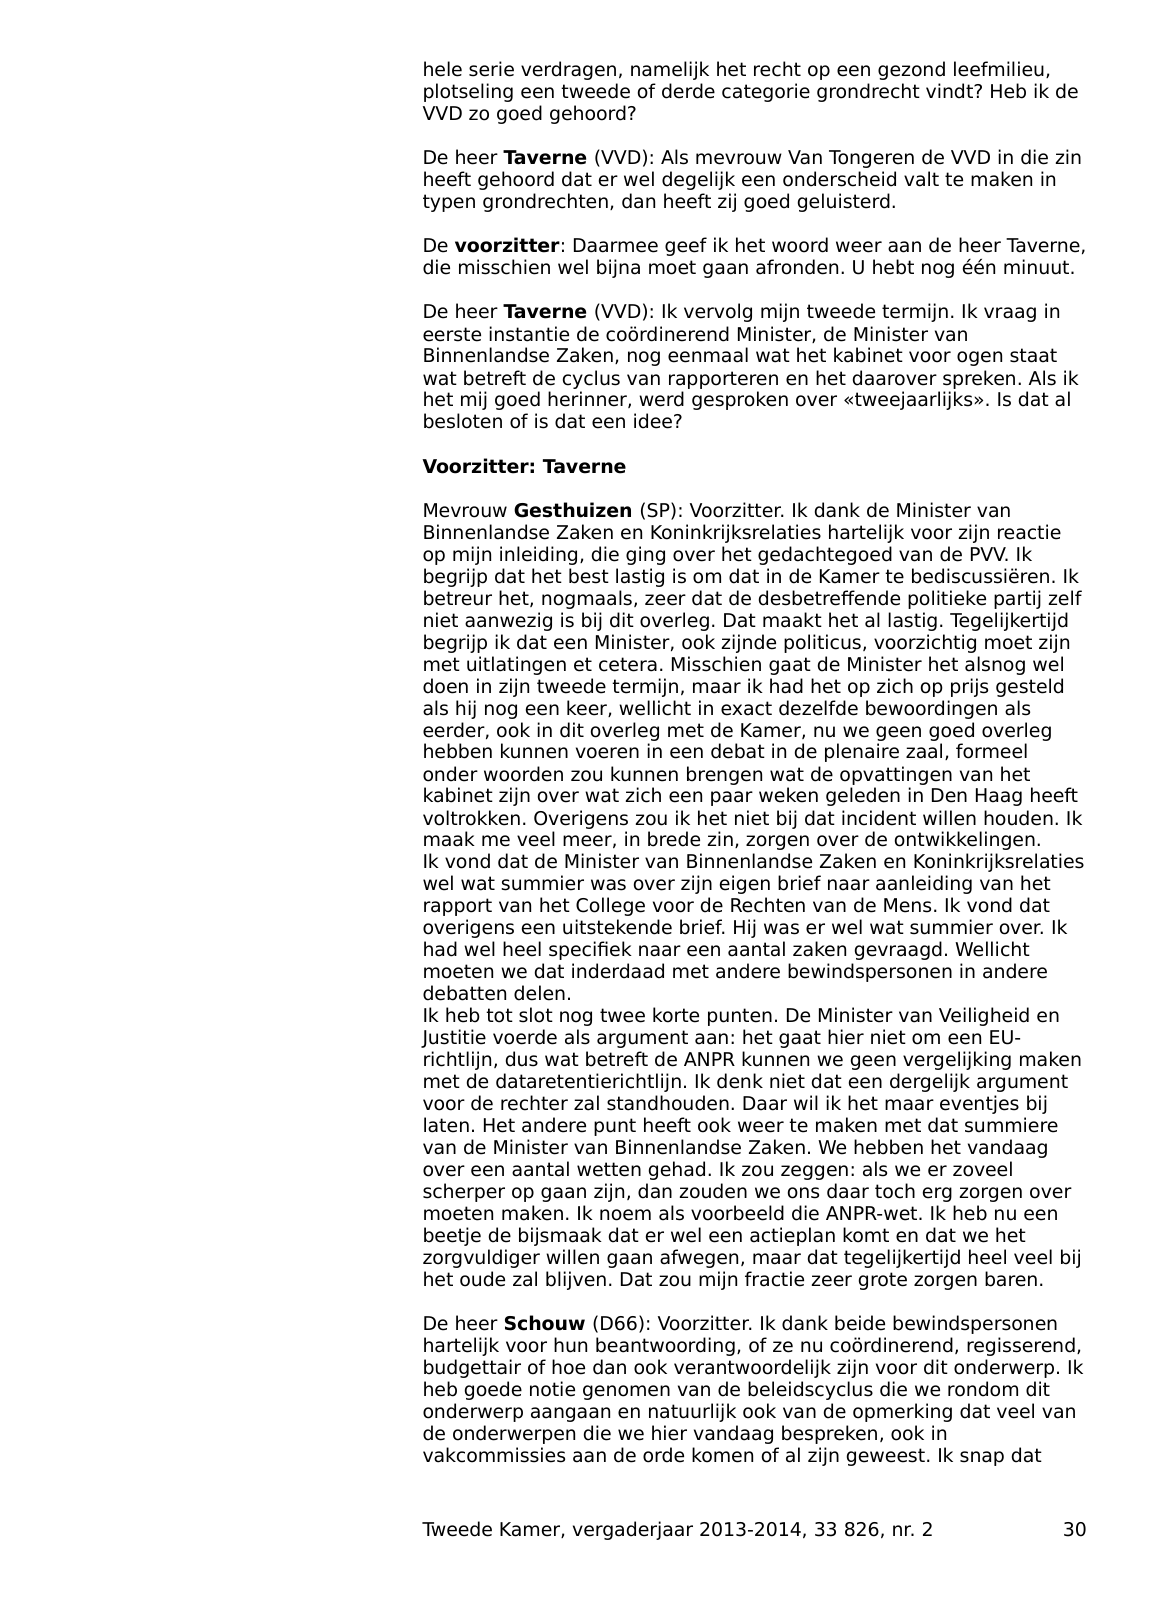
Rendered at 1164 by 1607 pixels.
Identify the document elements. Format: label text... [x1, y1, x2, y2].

text De heer Taverne (VVD): Ik vervolg mijn tweede termijn. Ik vraag in eerste instantie de coördinerend Minister, de Minister van Binnenlandse Zaken, nog eenmaal wat het kabinet voor ogen staat wat betreft de cyclus van rapporteren en het daarover spreken. Als ik het mij goed herinner, werd gesproken over «tweejaarlijks». Is dat al besloten of is dat een idee? [422, 301, 1087, 433]
text hele serie verdragen, namelijk het recht op een gezond leefmilieu, plotseling een tweede of derde categorie grondrecht vindt? Heb ik de VVD zo goed gehoord? [422, 59, 1087, 125]
text De voorzitter: Daarmee geef ik het woord weer aan de heer Taverne, die misschien wel bijna moet gaan afronden. U hebt nog één minuut. [422, 235, 1087, 279]
text Voorzitter: Taverne [422, 456, 1087, 477]
text De heer Taverne (VVD): Als mevrouw Van Tongeren de VVD in die zin heeft gehoord dat er wel degelijk een onderscheid valt te maken in typen grondrechten, dan heeft zij goed geluisterd. [422, 147, 1087, 213]
text Ik vond dat de Minister van Binnenlandse Zaken en Koninkrijksrelaties wel wat summier was over zijn eigen brief naar aanleiding van het rapport van het College voor de Rechten van de Mens. Ik vond dat overigens een uitstekende brief. Hij was er wel wat summier over. Ik had wel heel specifiek naar een aantal zaken gevraagd. Wellicht moeten we dat inderdaad met andere bewindspersonen in andere debatten delen. [422, 851, 1087, 1005]
text Ik heb tot slot nog twee korte punten. De Minister van Veiligheid en Justitie voerde als argument aan: het gaat hier niet om een EU-richtlijn, dus wat betreft de ANPR kunnen we geen vergelijking maken met de dataretentierichtlijn. Ik denk niet dat een dergelijk argument voor de rechter zal standhouden. Daar wil ik het maar eventjes bij laten. Het andere punt heeft ook weer te maken met dat summiere van de Minister van Binnenlandse Zaken. We hebben het vandaag over een aantal wetten gehad. Ik zou zeggen: als we er zoveel scherper op gaan zijn, dan zouden we ons daar toch erg zorgen over moeten maken. Ik noem als voorbeeld die ANPR-wet. Ik heb nu een beetje de bijsmaak dat er wel een actieplan komt en dat we het zorgvuldiger willen gaan afwegen, maar dat tegelijkertijd heel veel bij het oude zal blijven. Dat zou mijn fractie zeer grote zorgen baren. [422, 1005, 1087, 1291]
text De heer Schouw (D66): Voorzitter. Ik dank beide bewindspersonen hartelijk voor hun beantwoording, of ze nu coördinerend, regisserend, budgettair of hoe dan ook verantwoordelijk zijn voor dit onderwerp. Ik heb goede notie genomen van de beleidscyclus die we rondom dit onderwerp aangaan en natuurlijk ook van de opmerking dat veel van de onderwerpen die we hier vandaag bespreken, ook in vakcommissies aan de orde komen of al zijn geweest. Ik snap dat [422, 1313, 1087, 1467]
text Mevrouw Gesthuizen (SP): Voorzitter. Ik dank de Minister van Binnenlandse Zaken en Koninkrijksrelaties hartelijk voor zijn reactie op mijn inleiding, die ging over het gedachtegoed van de PVV. Ik begrijp dat het best lastig is om dat in de Kamer te bediscussiëren. Ik betreur het, nogmaals, zeer dat de desbetreffende politieke partij zelf niet aanwezig is bij dit overleg. Dat maakt het al lastig. Tegelijkertijd begrijp ik dat een Minister, ook zijnde politicus, voorzichtig moet zijn met uitlatingen et cetera. Misschien gaat de Minister het alsnog wel doen in zijn tweede termijn, maar ik had het op zich op prijs gesteld als hij nog een keer, wellicht in exact dezelfde bewoordingen als eerder, ook in dit overleg met de Kamer, nu we geen goed overleg hebben kunnen voeren in een debat in de plenaire zaal, formeel onder woorden zou kunnen brengen wat de opvattingen van het kabinet zijn over wat zich een paar weken geleden in Den Haag heeft voltrokken. Overigens zou ik het niet bij dat incident willen houden. Ik maak me veel meer, in brede zin, zorgen over de ontwikkelingen. [422, 500, 1087, 851]
